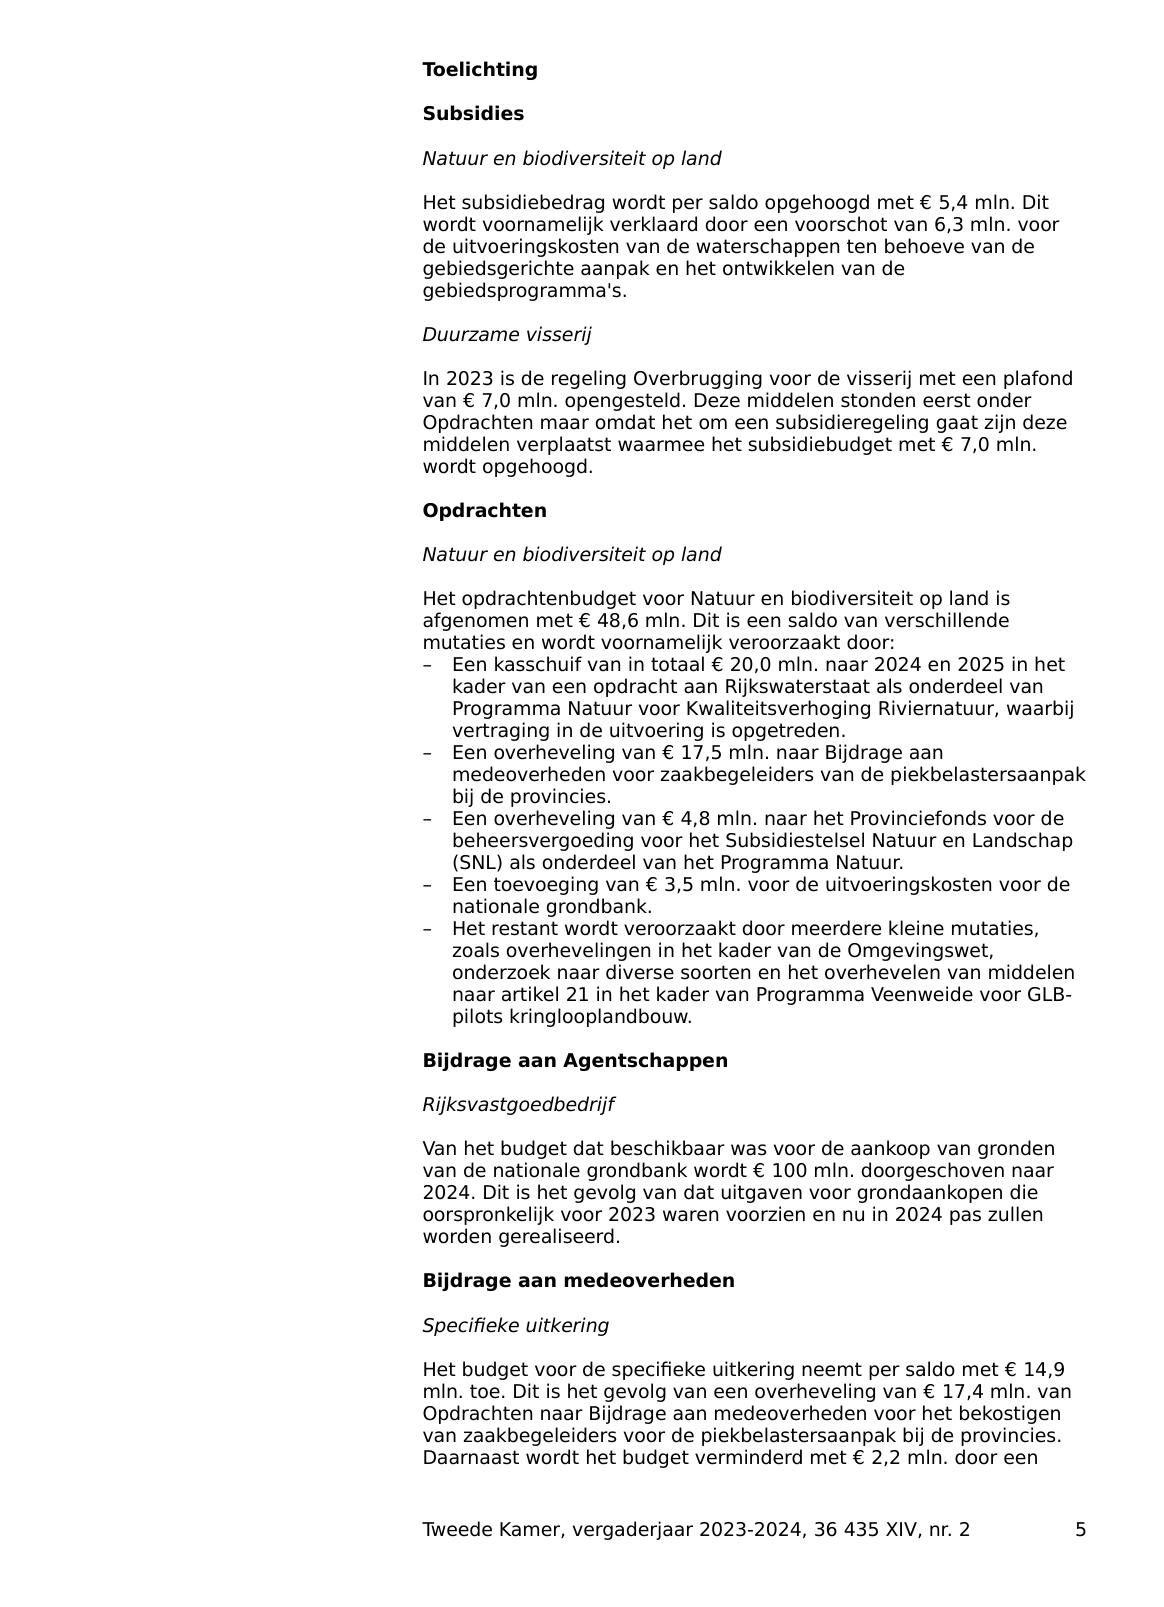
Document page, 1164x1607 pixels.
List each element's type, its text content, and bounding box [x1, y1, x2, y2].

text – Een overheveling van € 17,5 mln. naar Bijdrage aan medeoverheden voor zaakbegeleiders van de piekbelastersaanpak bij de provincies. [422, 742, 1087, 808]
text Het opdrachtenbudget voor Natuur en biodiversiteit op land is afgenomen met € 48,6 mln. Dit is een saldo van verschillende mutaties en wordt voornamelijk veroorzaakt door: [422, 588, 1087, 654]
subtitle Natuur en biodiversiteit op land [422, 544, 1087, 566]
text – Een toevoeging van € 3,5 mln. voor de uitvoeringskosten voor de nationale grondbank. [422, 874, 1087, 918]
subtitle Rijksvastgoedbedrijf [422, 1094, 1087, 1116]
text – Het restant wordt veroorzaakt door meerdere kleine mutaties, zoals overhevelingen in het kader van de Omgevingswet, onderzoek naar diverse soorten en het overhevelen van middelen naar artikel 21 in het kader van Programma Veenweide voor GLB-pilots kringlooplandbouw. [422, 918, 1087, 1028]
text Van het budget dat beschikbaar was voor de aankoop van gronden van de nationale grondbank wordt € 100 mln. doorgeschoven naar 2024. Dit is het gevolg van dat uitgaven voor grondaankopen die oorspronkelijk voor 2023 waren voorzien en nu in 2024 pas zullen worden gerealiseerd. [422, 1138, 1087, 1248]
text In 2023 is de regeling Overbrugging voor de visserij met een plafond van € 7,0 mln. opengesteld. Deze middelen stonden eerst onder Opdrachten maar omdat het om een subsidieregeling gaat zijn deze middelen verplaatst waarmee het subsidiebudget met € 7,0 mln. wordt opgehoogd. [422, 368, 1087, 478]
subtitle Opdrachten [422, 500, 1087, 522]
subtitle Duurzame visserij [422, 324, 1087, 346]
text – Een overheveling van € 4,8 mln. naar het Provinciefonds voor de beheersvergoeding voor het Subsidiestelsel Natuur en Landschap (SNL) als onderdeel van het Programma Natuur. [422, 808, 1087, 874]
subtitle Bijdrage aan Agentschappen [422, 1050, 1087, 1072]
subtitle Natuur en biodiversiteit op land [422, 147, 1087, 169]
subtitle Toelichting [422, 59, 1087, 81]
text – Een kasschuif van in totaal € 20,0 mln. naar 2024 en 2025 in het kader van een opdracht aan Rijkswaterstaat als onderdeel van Programma Natuur voor Kwaliteitsverhoging Riviernatuur, waarbij vertraging in de uitvoering is opgetreden. [422, 654, 1087, 742]
text Het budget voor de specifieke uitkering neemt per saldo met € 14,9 mln. toe. Dit is het gevolg van een overheveling van € 17,4 mln. van Opdrachten naar Bijdrage aan medeoverheden voor het bekostigen van zaakbegeleiders voor de piekbelastersaanpak bij de provincies. Daarnaast wordt het budget verminderd met € 2,2 mln. door een [422, 1359, 1087, 1469]
subtitle Subsidies [422, 103, 1087, 125]
text Het subsidiebedrag wordt per saldo opgehoogd met € 5,4 mln. Dit wordt voornamelijk verklaard door een voorschot van 6,3 mln. voor de uitvoeringskosten van de waterschappen ten behoeve van de gebiedsgerichte aanpak en het ontwikkelen van de gebiedsprogramma's. [422, 192, 1087, 301]
subtitle Specifieke uitkering [422, 1314, 1087, 1337]
subtitle Bijdrage aan medeoverheden [422, 1270, 1087, 1292]
